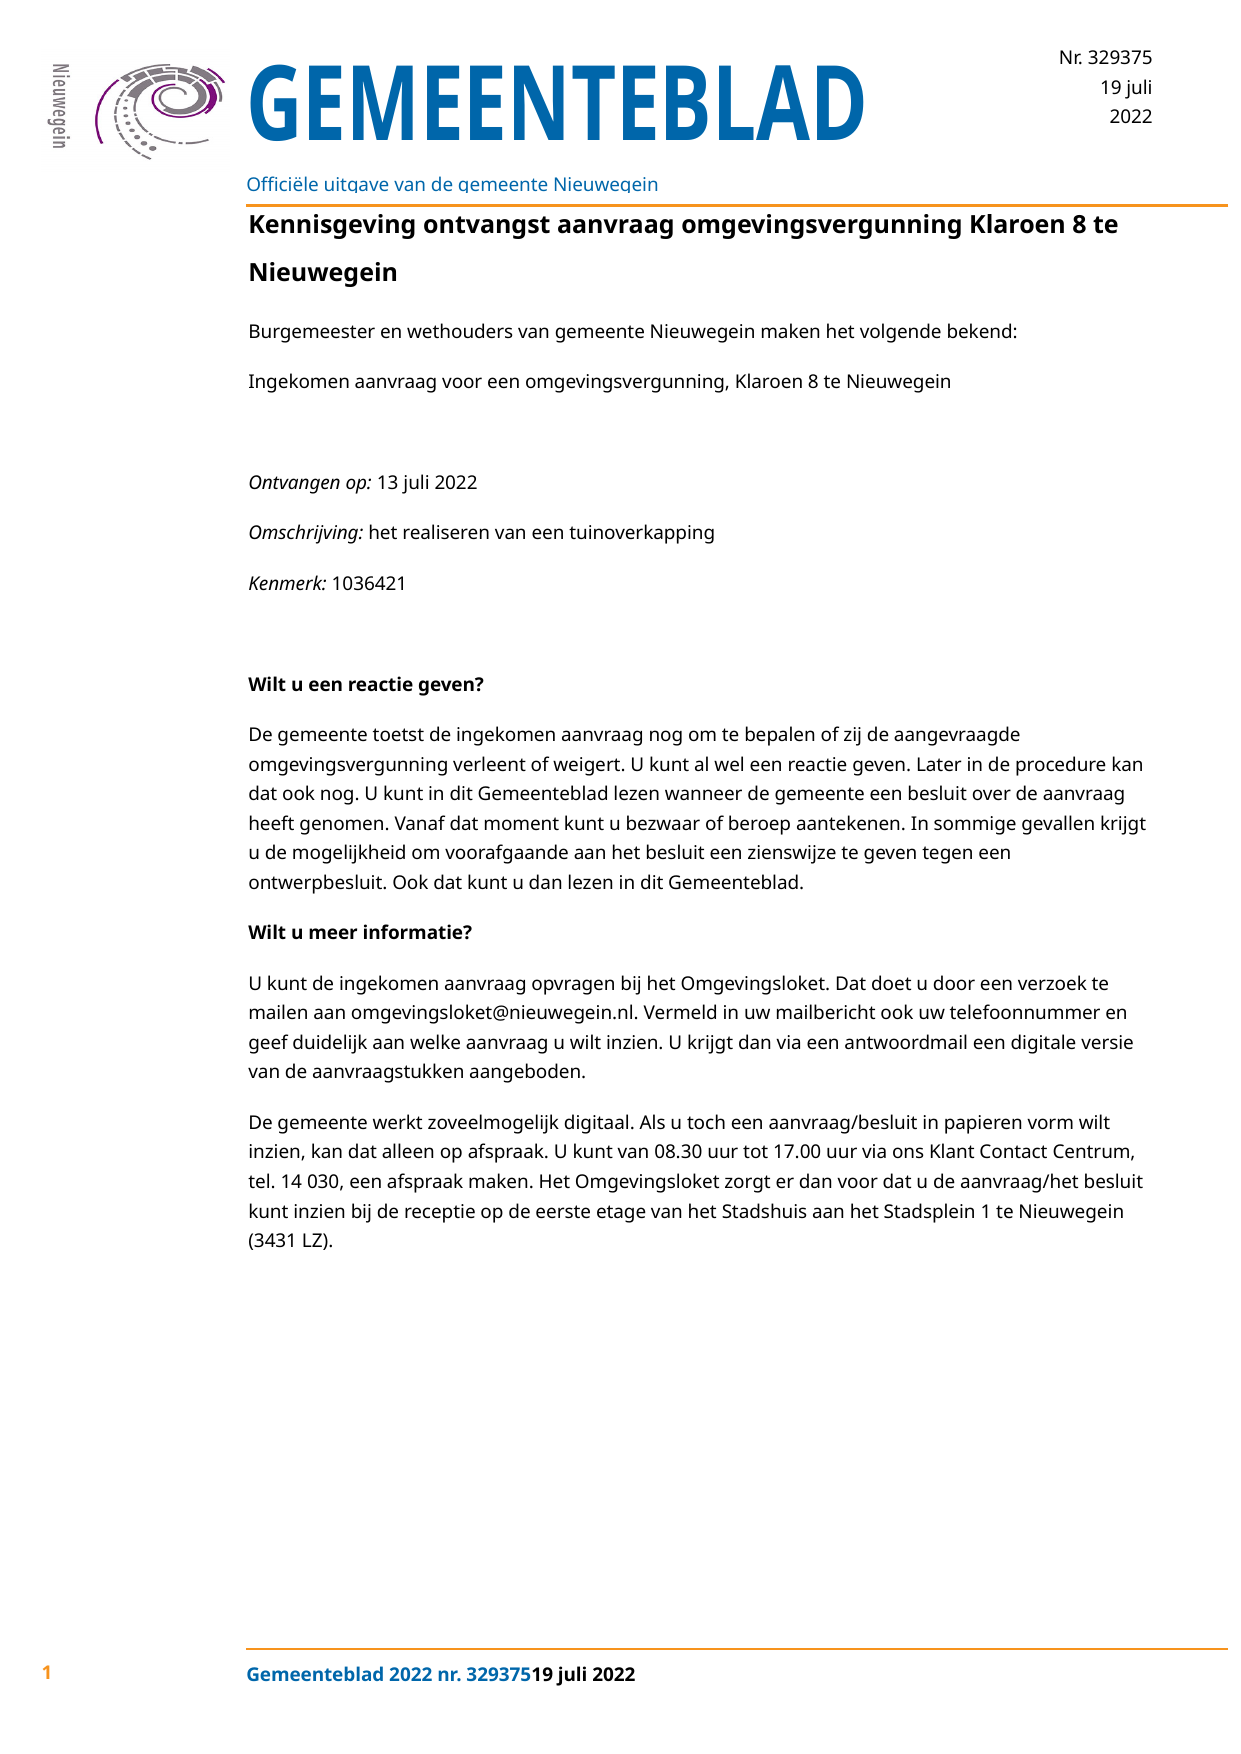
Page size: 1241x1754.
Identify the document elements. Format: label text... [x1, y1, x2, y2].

text Ontvangen op: 13 juli 2022 [248, 469, 1152, 495]
text De gemeente toetst de ingekomen aanvraag nog om te bepalen of zij de aangevraagde omgevingsvergunning verleent of weigert. U kunt al wel een reactie geven. Later in de procedure kan dat ook nog. U kunt in dit Gemeenteblad lezen wanneer de gemeente een besluit over de aanvraag heeft genomen. Vanaf dat moment kunt u bezwaar of beroep aantekenen. In sommige gevallen krijgt u de mogelijkheid om voorafgaande aan het besluit een zienswijze te geven tegen een ontwerpbesluit. Ook dat kunt u dan lezen in dit Gemeenteblad. [248, 721, 1152, 895]
text U kunt de ingekomen aanvraag opvragen bij het Omgevingsloket. Dat doet u door een verzoek te mailen aan omgevingsloket@nieuwegein.nl. Vermeld in uw mailbericht ook uw telefoonnummer en geef duidelijk aan welke aanvraag u wilt inzien. U krijgt dan via een antwoordmail een digitale versie van de aanvraagstukken aangeboden. [248, 970, 1152, 1084]
text De gemeente werkt zoveelmogelijk digitaal. Als u toch een aanvraag/besluit in papieren vorm wilt inzien, kan dat alleen op afspraak. U kunt van 08.30 uur tot 17.00 uur via ons Klant Contact Centrum, tel. 14 030, een afspraak maken. Het Omgevingsloket zorgt er dan voor dat u de aanvraag/het besluit kunt inzien bij de receptie op de eerste etage van het Stadshuis aan het Stadsplein 1 te Nieuwegein (3431 LZ). [248, 1109, 1152, 1253]
text Wilt u meer informatie? [248, 919, 1152, 945]
text Burgemeester en wethouders van gemeente Nieuwegein maken het volgende bekend: [248, 318, 1152, 344]
text Kennisgeving ontvangst aanvraag omgevingsvergunning Klaroen 8 te Nieuwegein [248, 207, 1152, 288]
picture [41, 47, 231, 172]
text Omschrijving: het realiseren van een tuinoverkapping [248, 519, 1152, 545]
text Wilt u een reactie geven? [248, 671, 1152, 697]
text Ingekomen aanvraag voor een omgevingsvergunning, Klaroen 8 te Nieuwegein [248, 368, 1152, 394]
text Kenmerk: 1036421 [248, 570, 1152, 596]
